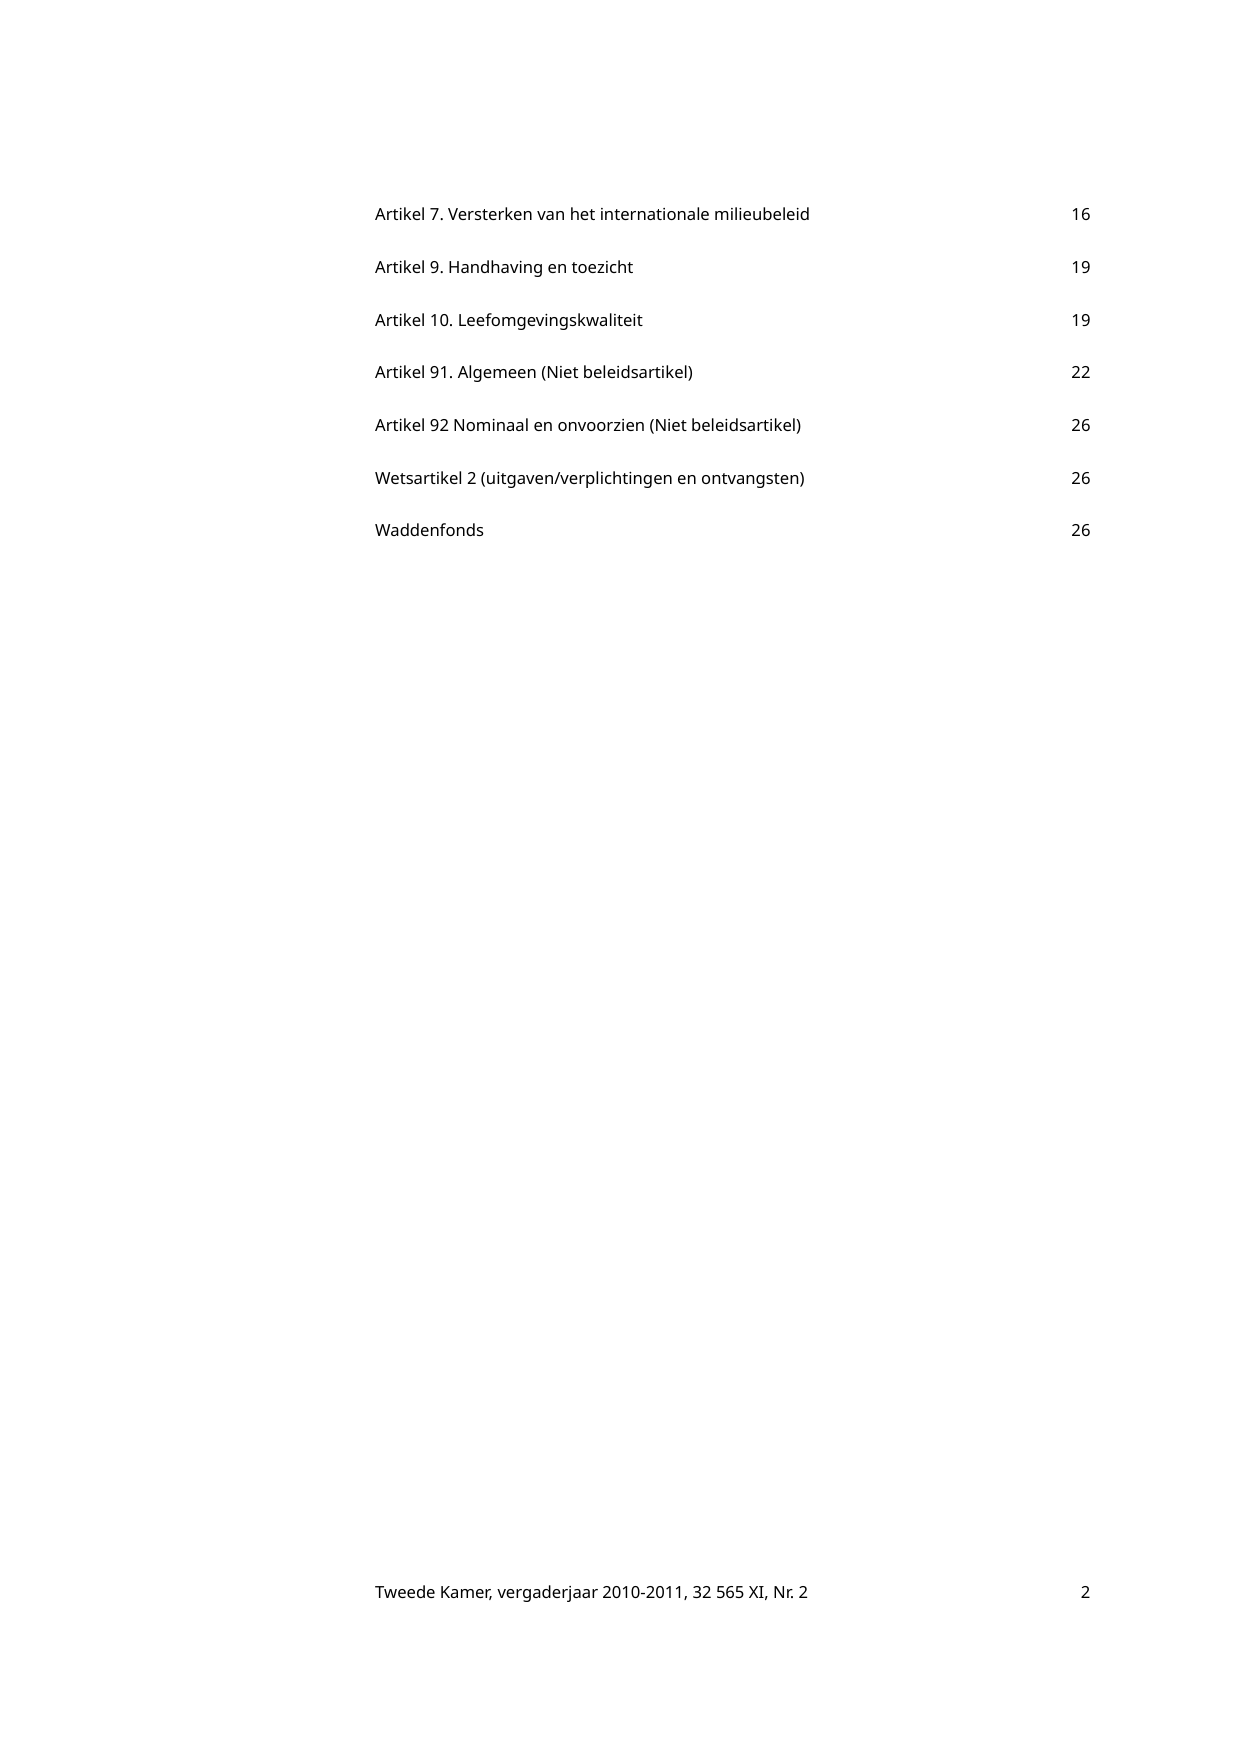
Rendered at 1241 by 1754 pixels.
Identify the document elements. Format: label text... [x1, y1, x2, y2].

table_cell Artikel 91. Algemeen (Niet beleidsartikel) [375, 361, 1011, 413]
table_cell Artikel 92 Nominaal en onvoorzien (Niet beleidsartikel) [375, 414, 1011, 466]
table_cell Artikel 10. Leefomgevingskwaliteit [375, 308, 1011, 361]
table_cell 19 [1011, 308, 1090, 361]
table_cell Wetsartikel 2 (uitgaven/verplichtingen en ontvangsten) [375, 466, 1011, 519]
table_cell 26 [1011, 466, 1090, 519]
table_cell Artikel 7. Versterken van het internationale milieubeleid [375, 203, 1011, 255]
table_cell [1011, 150, 1090, 203]
table_cell 22 [1011, 361, 1090, 413]
table_cell 26 [1011, 519, 1090, 572]
table_cell 19 [1011, 255, 1090, 308]
table_cell 16 [1011, 203, 1090, 255]
table_cell Artikel 9. Handhaving en toezicht [375, 255, 1011, 308]
table_cell 26 [1011, 414, 1090, 466]
table_cell [375, 150, 1011, 203]
table_cell Waddenfonds [375, 519, 1011, 572]
